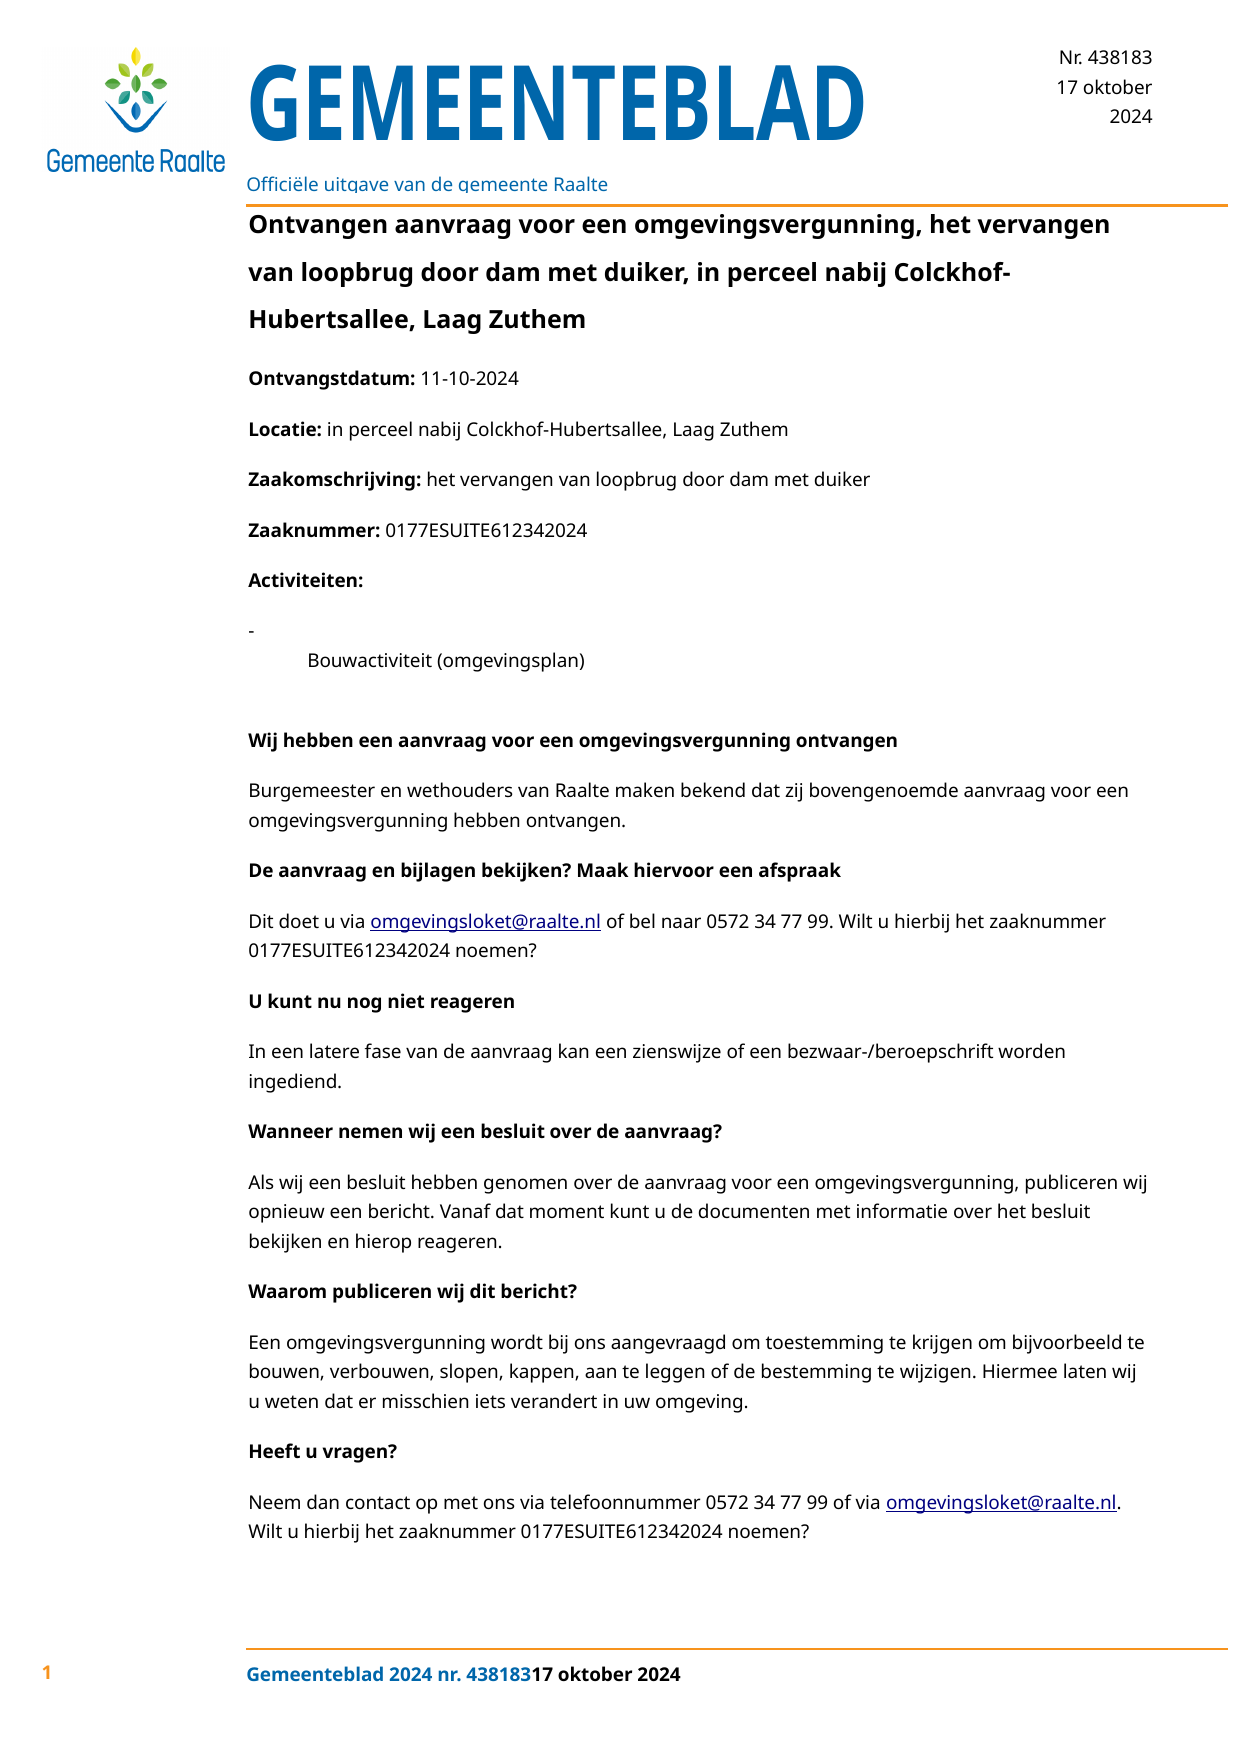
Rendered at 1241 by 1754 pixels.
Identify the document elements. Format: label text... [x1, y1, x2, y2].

text Burgemeester en wethouders van Raalte maken bekend dat zij bovengenoemde aanvraag voor een omgevingsvergunning hebben ontvangen. [248, 778, 1152, 833]
text De aanvraag en bijlagen bekijken? Maak hiervoor een afspraak [248, 858, 1152, 883]
text Activiteiten: [248, 567, 1152, 593]
text Zaaknummer: 0177ESUITE612342024 [248, 517, 1152, 542]
text Een omgevingsvergunning wordt bij ons aangevraagd om toestemming te krijgen om bijvoorbeeld te bouwen, verbouwen, slopen, kappen, aan te leggen of de bestemming te wijzigen. Hiermee laten wij u weten dat er misschien iets verandert in uw omgeving. [248, 1329, 1152, 1414]
text Als wij een besluit hebben genomen over de aanvraag voor een omgevingsvergunning, publiceren wij opnieuw een bericht. Vanaf dat moment kunt u de documenten met informatie over het besluit bekijken en hierop reageren. [248, 1169, 1152, 1254]
text Heeft u vragen? [248, 1438, 1152, 1464]
text In een latere fase van de aanvraag kan een zienswijze of een bezwaar-/beroepschrift worden ingediend. [248, 1038, 1152, 1094]
text Neem dan contact op met ons via telefoonnummer 0572 34 77 99 of via omgevingsloket@raalte.nl. Wilt u hierbij het zaaknummer 0177ESUITE612342024 noemen? [248, 1489, 1152, 1544]
list Bouwactiviteit (omgevingsplan) [248, 647, 1152, 673]
text U kunt nu nog niet reageren [248, 988, 1152, 1014]
text Locatie: in perceel nabij Colckhof-Hubertsallee, Laag Zuthem [248, 416, 1152, 442]
text Dit doet u via omgevingsloket@raalte.nl of bel naar 0572 34 77 99. Wilt u hierbij het zaaknummer 0177ESUITE612342024 noemen? [248, 908, 1152, 963]
text Zaakomschrijving: het vervangen van loopbrug door dam met duiker [248, 466, 1152, 492]
text Ontvangstdatum: 11-10-2024 [248, 366, 1152, 391]
text Ontvangen aanvraag voor een omgevingsvergunning, het vervangen van loopbrug door dam met duiker, in perceel nabij Colckhof-Hubertsallee, Laag Zuthem [248, 207, 1152, 336]
picture [41, 47, 231, 172]
text Wij hebben een aanvraag voor een omgevingsvergunning ontvangen [248, 727, 1152, 753]
text Waarom publiceren wij dit bericht? [248, 1278, 1152, 1304]
text Wanneer nemen wij een besluit over de aanvraag? [248, 1118, 1152, 1144]
